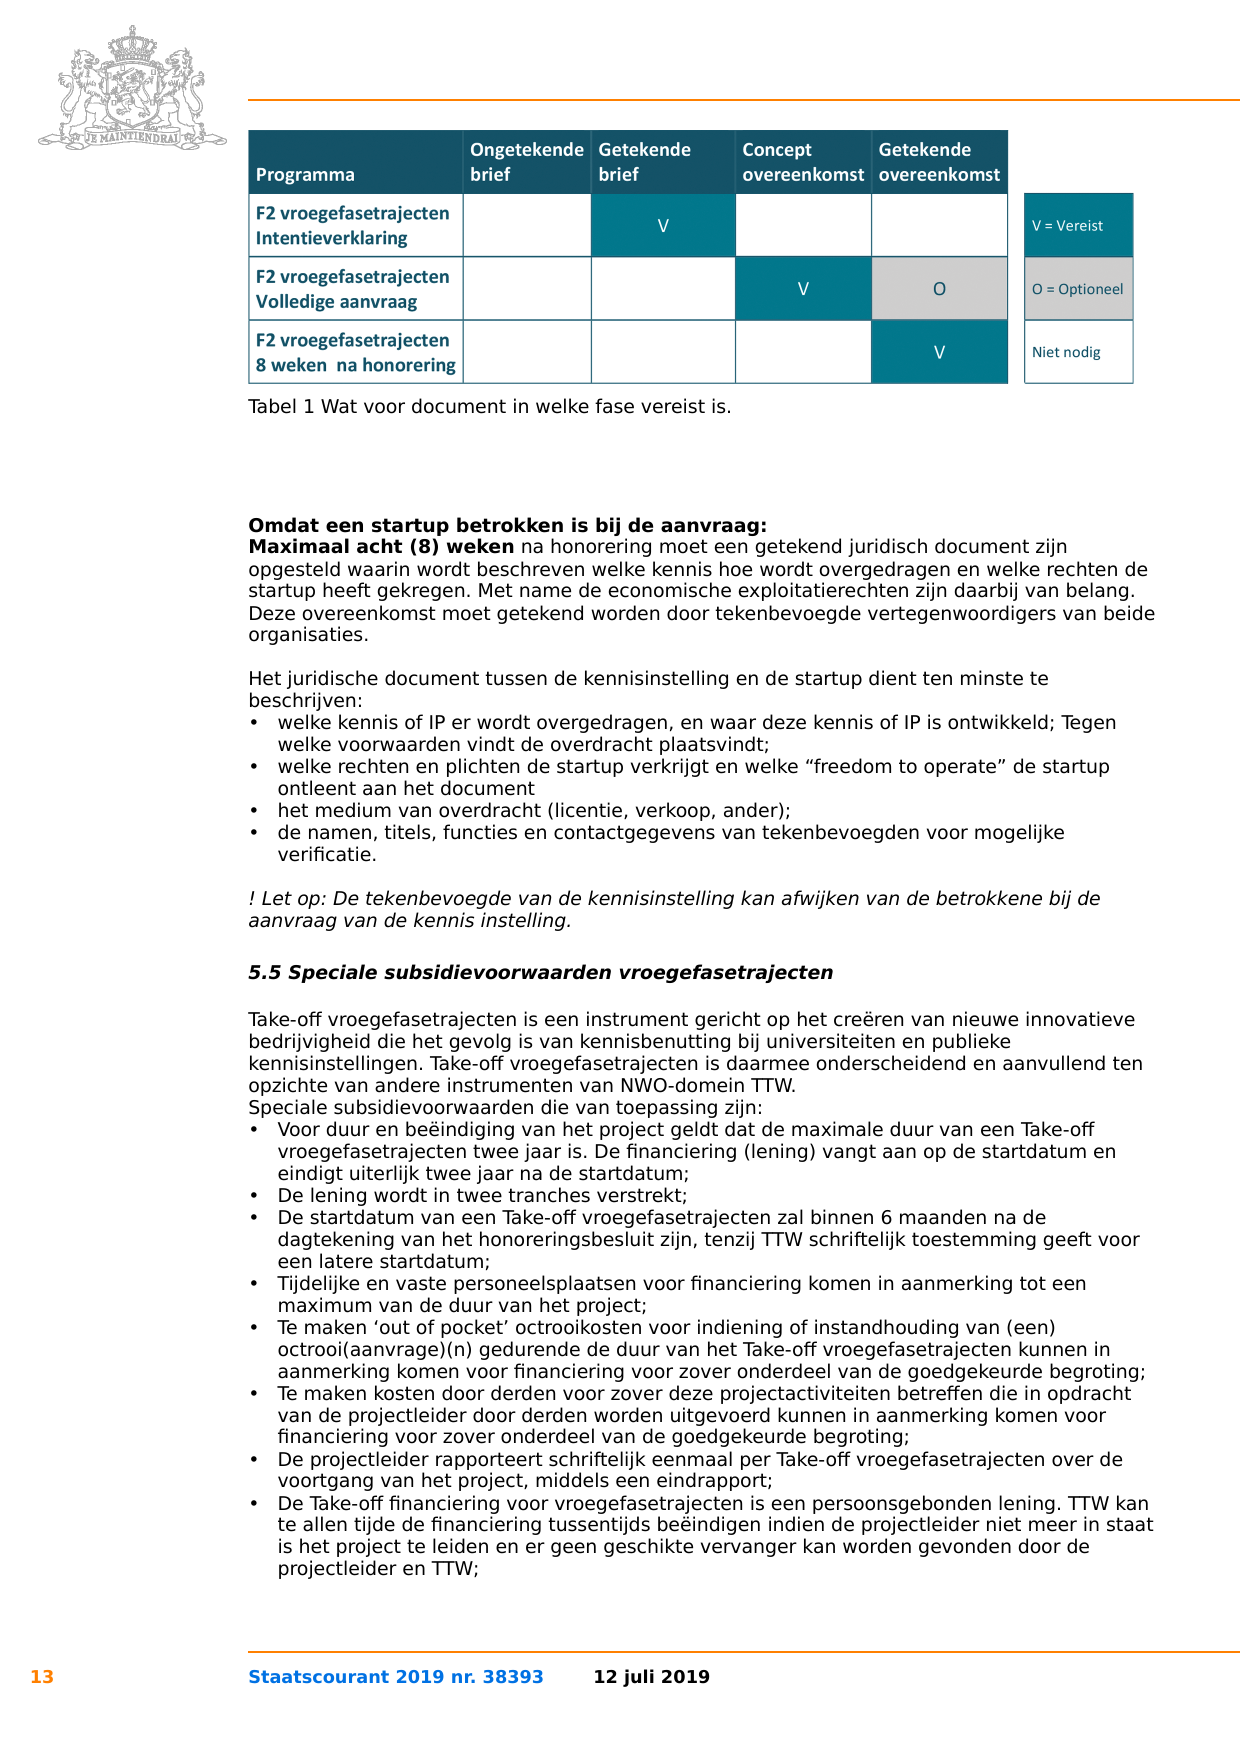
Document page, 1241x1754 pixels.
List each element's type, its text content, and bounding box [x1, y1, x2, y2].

text • welke kennis of IP er wordt overgedragen, en waar deze kennis of IP is ontwikkeld; Tegen welke voorwaarden vindt de overdracht plaatsvindt; [248, 712, 1163, 756]
text • Te maken kosten door derden voor zover deze projectactiviteiten betreffen die in opdracht van de projectleider door derden worden uitgevoerd kunnen in aanmerking komen voor financiering voor zover onderdeel van de goedgekeurde begroting; [248, 1382, 1163, 1448]
text • de namen, titels, functies en contactgegevens van tekenbevoegden voor mogelijke verificatie. [248, 822, 1163, 866]
text Het juridische document tussen de kennisinstelling en de startup dient ten minste te beschrijven: [248, 668, 1163, 712]
picture [248, 130, 1134, 384]
text Maximaal acht (8) weken na honorering moet een getekend juridisch document zijn opgesteld waarin wordt beschreven welke kennis hoe wordt overgedragen en welke rechten de startup heeft gekregen. Met name de economische exploitatierechten zijn daarbij van belang. Deze overeenkomst moet getekend worden door tekenbevoegde vertegenwoordigers van beide organisaties. [248, 536, 1163, 646]
text Tabel 1 Wat voor document in welke fase vereist is. [248, 396, 1134, 418]
text Take-off vroegefasetrajecten is een instrument gericht op het creëren van nieuwe innovatieve bedrijvigheid die het gevolg is van kennisbenutting bij universiteiten en publieke kennisinstellingen. Take-off vroegefasetrajecten is daarmee onderscheidend en aanvullend ten opzichte van andere instrumenten van NWO‑domein TTW. [248, 1009, 1163, 1097]
text • De projectleider rapporteert schriftelijk eenmaal per Take-off vroegefasetrajecten over de voortgang van het project, middels een eindrapport; [248, 1448, 1163, 1492]
text • het medium van overdracht (licentie, verkoop, ander); [248, 800, 1163, 822]
text ! Let op: De tekenbevoegde van de kennisinstelling kan afwijken van de betrokkene bij de aanvraag van de kennis instelling. [248, 888, 1163, 932]
text • De Take-off financiering voor vroegefasetrajecten is een persoonsgebonden lening. TTW kan te allen tijde de financiering tussentijds beëindigen indien de projectleider niet meer in staat is het project te leiden en er geen geschikte vervanger kan worden gevonden door de projectleider en TTW; [248, 1492, 1163, 1580]
subtitle 5.5 Speciale subsidievoorwaarden vroegefasetrajecten [248, 962, 1163, 984]
text • Voor duur en beëindiging van het project geldt dat de maximale duur van een Take-off vroegefasetrajecten twee jaar is. De financiering (lening) vangt aan op de startdatum en eindigt uiterlijk twee jaar na de startdatum; [248, 1119, 1163, 1185]
text • De lening wordt in twee tranches verstrekt; [248, 1185, 1163, 1207]
text Speciale subsidievoorwaarden die van toepassing zijn: [248, 1097, 1163, 1119]
text • Te maken ‘out of pocket’ octrooikosten voor indiening of instandhouding van (een) octrooi(aanvrage)(n) gedurende de duur van het Take-off vroegefasetrajecten kunnen in aanmerking komen voor financiering voor zover onderdeel van de goedgekeurde begroting; [248, 1317, 1163, 1382]
text • De startdatum van een Take-off vroegefasetrajecten zal binnen 6 maanden na de dagtekening van het honoreringsbesluit zijn, tenzij TTW schriftelijk toestemming geeft voor een latere startdatum; [248, 1207, 1163, 1273]
text • welke rechten en plichten de startup verkrijgt en welke “freedom to operate” de startup ontleent aan het document [248, 756, 1163, 800]
picture [38, 25, 227, 150]
text • Tijdelijke en vaste personeelsplaatsen voor financiering komen in aanmerking tot een maximum van de duur van het project; [248, 1273, 1163, 1317]
text Omdat een startup betrokken is bij de aanvraag: [248, 514, 1163, 536]
